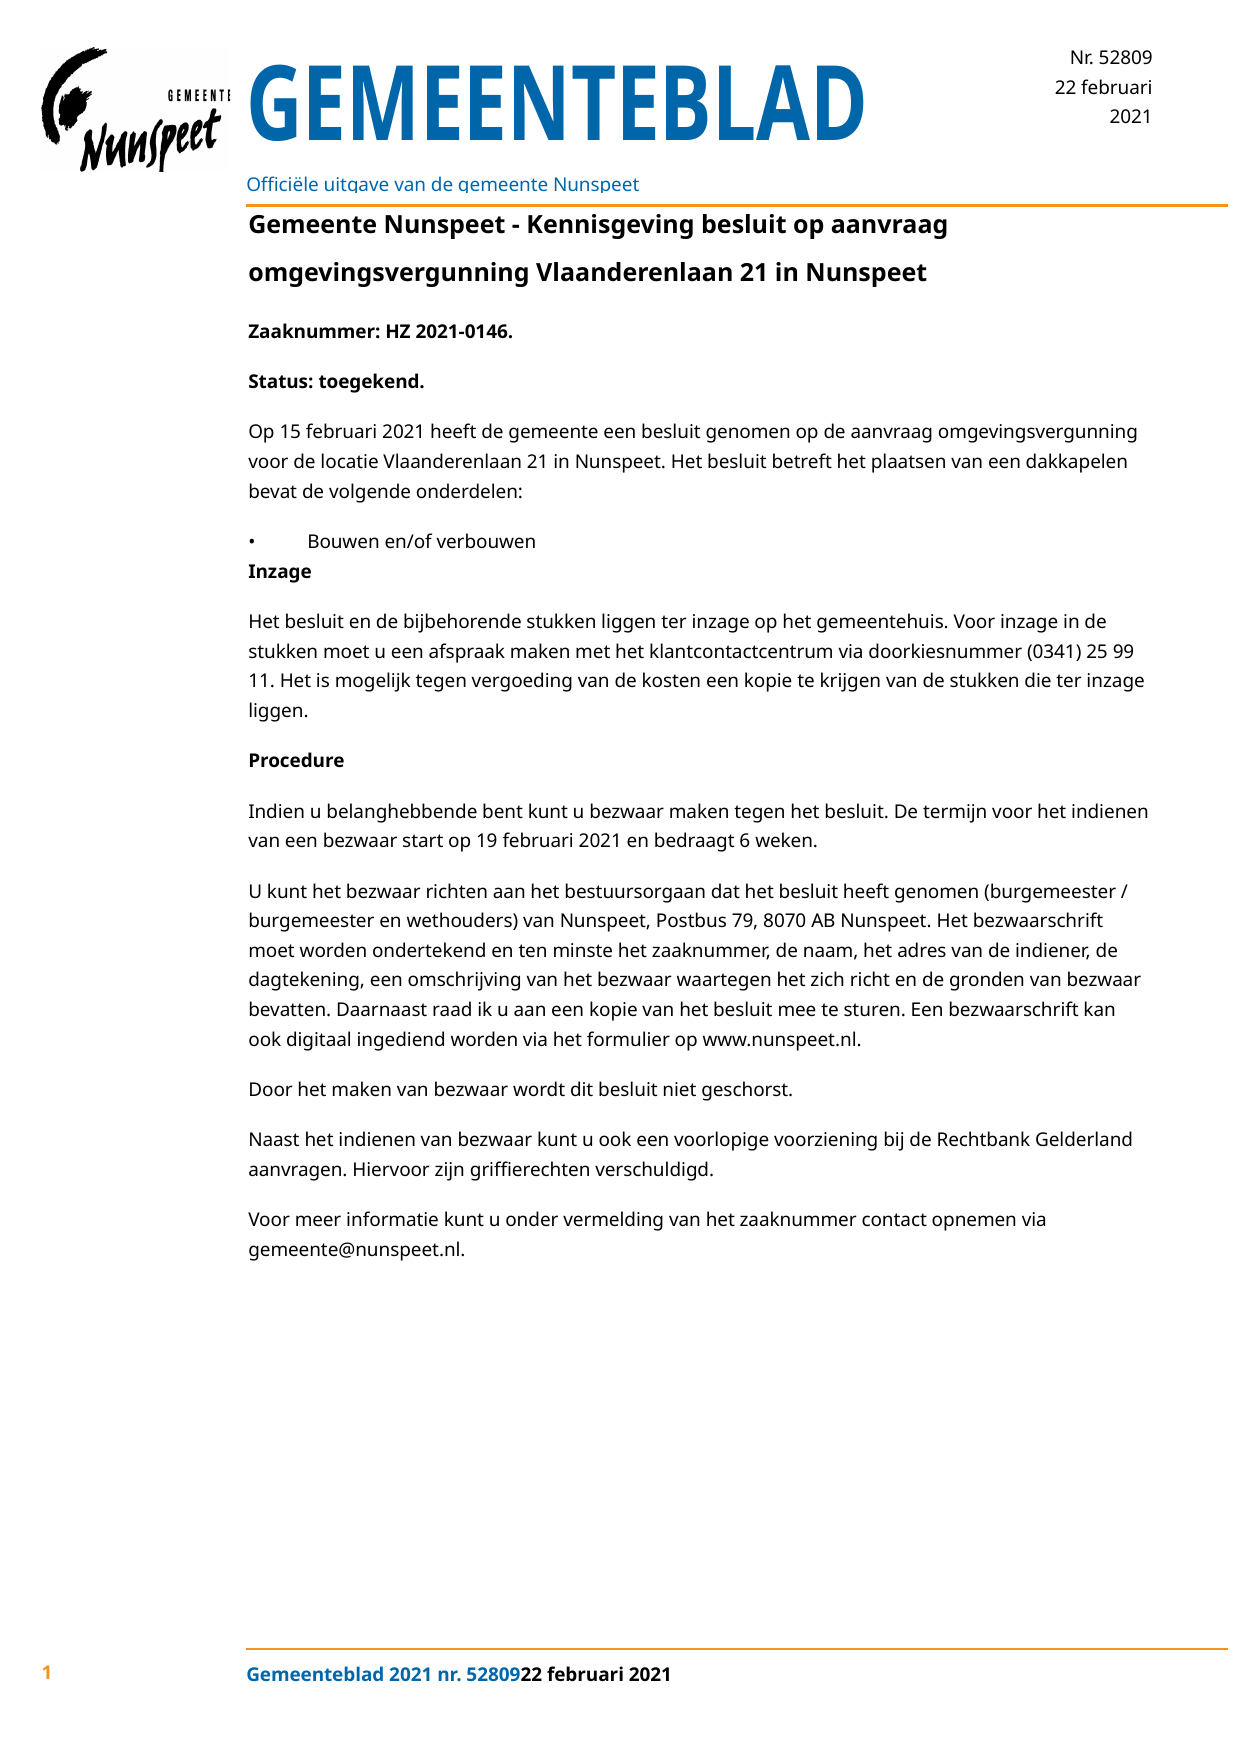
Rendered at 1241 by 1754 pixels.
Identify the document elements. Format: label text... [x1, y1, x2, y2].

text Indien u belanghebbende bent kunt u bezwaar maken tegen het besluit. De termijn voor het indienen van een bezwaar start op 19 februari 2021 en bedraagt 6 weken. [248, 798, 1152, 853]
text Procedure [248, 747, 1152, 773]
text Op 15 februari 2021 heeft de gemeente een besluit genomen op de aanvraag omgevingsvergunning voor de locatie Vlaanderenlaan 21 in Nunspeet. Het besluit betreft het plaatsen van een dakkapelen bevat de volgende onderdelen: [248, 419, 1152, 504]
text Status: toegekend. [248, 368, 1152, 394]
text U kunt het bezwaar richten aan het bestuursorgaan dat het besluit heeft genomen (burgemeester / burgemeester en wethouders) van Nunspeet, Postbus 79, 8070 AB Nunspeet. Het bezwaarschrift moet worden ondertekend en ten minste het zaaknummer, de naam, het adres van de indiener, de dagtekening, een omschrijving van het bezwaar waartegen het zich richt en de gronden van bezwaar bevatten. Daarnaast raad ik u aan een kopie van het besluit mee te sturen. Een bezwaarschrift kan ook digitaal ingediend worden via het formulier op www.nunspeet.nl. [248, 878, 1152, 1052]
text Zaaknummer: HZ 2021-0146. [248, 318, 1152, 344]
text Voor meer informatie kunt u onder vermelding van het zaaknummer contact opnemen via gemeente@nunspeet.nl. [248, 1207, 1152, 1262]
text Inzage [248, 558, 1152, 584]
text Het besluit en de bijbehorende stukken liggen ter inzage op het gemeentehuis. Voor inzage in de stukken moet u een afspraak maken met het klantcontactcentrum via doorkiesnummer (0341) 25 99 11. Het is mogelijk tegen vergoeding van de kosten een kopie te krijgen van de stukken die ter inzage liggen. [248, 608, 1152, 723]
text Door het maken van bezwaar wordt dit besluit niet geschorst. [248, 1076, 1152, 1102]
list Bouwen en/of verbouwen [248, 528, 1152, 554]
text Naast het indienen van bezwaar kunt u ook een voorlopige voorziening bij de Rechtbank Gelderland aanvragen. Hiervoor zijn griffierechten verschuldigd. [248, 1127, 1152, 1182]
picture [41, 47, 231, 172]
text Gemeente Nunspeet - Kennisgeving besluit op aanvraag omgevingsvergunning Vlaanderenlaan 21 in Nunspeet [248, 207, 1152, 288]
